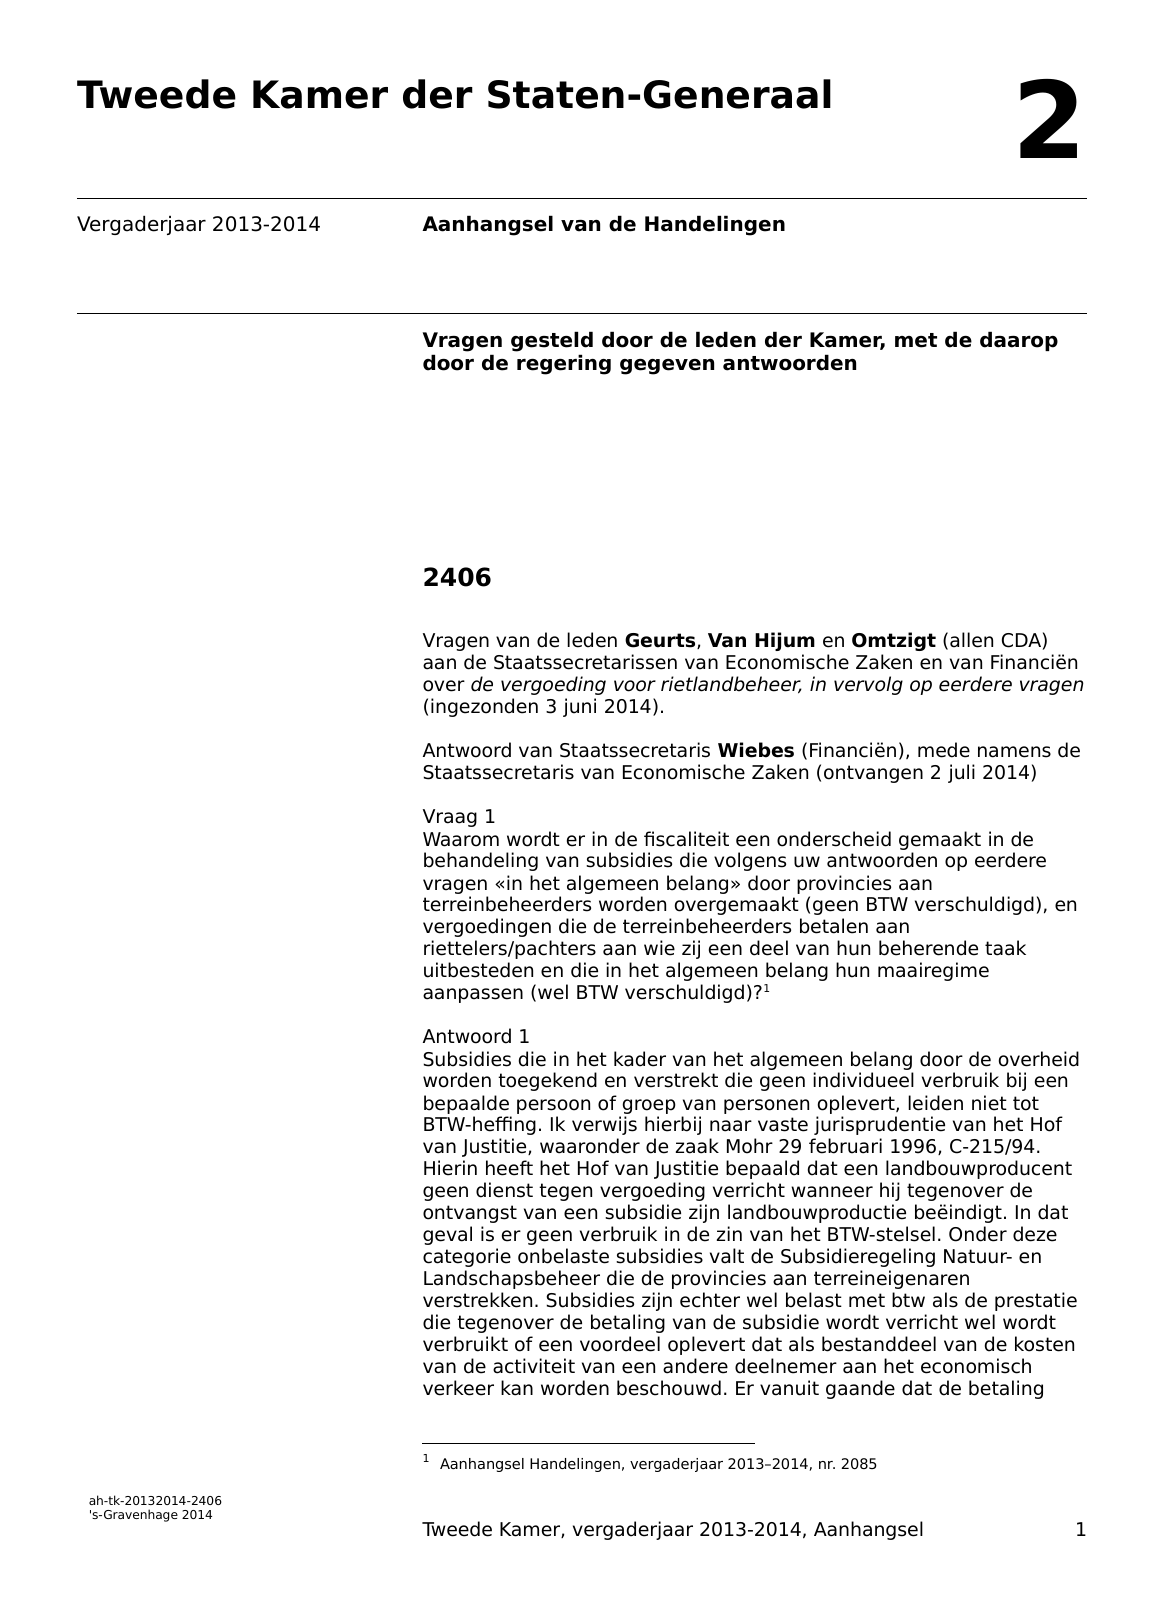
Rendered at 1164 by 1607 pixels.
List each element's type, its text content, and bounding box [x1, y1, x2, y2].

text Vraag 1 [422, 806, 1087, 828]
table_cell Vergaderjaar 2013-2014 [77, 199, 422, 313]
table_cell Vragen gesteld door de leden der Kamer, met de daarop door de regering gegeven antwoorden [422, 314, 1087, 375]
text Vragen van de leden Geurts, Van Hijum en Omtzigt (allen CDA) aan de Staatssecretarissen van Economische Zaken en van Financiën over de vergoeding voor rietlandbeheer, in vervolg op eerdere vragen (ingezonden 3 juni 2014). [422, 630, 1087, 718]
text ah-tk-20132014-2406 [88, 1494, 323, 1508]
table_header Tweede Kamer der Staten-Generaal [77, 59, 886, 198]
text 's-Gravenhage 2014 [88, 1508, 323, 1522]
text 2406 [422, 563, 1087, 592]
table_cell [77, 314, 422, 375]
text Antwoord van Staatssecretaris Wiebes (Financiën), mede namens de Staatssecretaris van Economische Zaken (ontvangen 2 juli 2014) [422, 740, 1087, 784]
text Waarom wordt er in de fiscaliteit een onderscheid gemaakt in de behandeling van subsidies die volgens uw antwoorden op eerdere vragen «in het algemeen belang» door provincies aan terreinbeheerders worden overgemaakt (geen BTW verschuldigd), en vergoedingen die de terreinbeheerders betalen aan riettelers/pachters aan wie zij een deel van hun beherende taak uitbesteden en die in het algemeen belang hun maairegime aanpassen (wel BTW verschuldigd)? [422, 828, 1087, 1004]
text Aanhangsel Handelingen, vergaderjaar 2013–2014, nr. 2085 [422, 1452, 1087, 1474]
table_header 2 [886, 59, 1087, 198]
text Subsidies die in het kader van het algemeen belang door de overheid worden toegekend en verstrekt die geen individueel verbruik bij een bepaalde persoon of groep van personen oplevert, leiden niet tot BTW-heffing. Ik verwijs hierbij naar vaste jurisprudentie van het Hof van Justitie, waaronder de zaak Mohr 29 februari 1996, C-215/94. Hierin heeft het Hof van Justitie bepaald dat een landbouwproducent geen dienst tegen vergoeding verricht wanneer hij tegenover de ontvangst van een subsidie zijn landbouwproductie beëindigt. In dat geval is er geen verbruik in de zin van het BTW-stelsel. Onder deze categorie onbelaste subsidies valt de Subsidieregeling Natuur- en Landschapsbeheer die de provincies aan terreineigenaren verstrekken. Subsidies zijn echter wel belast met btw als de prestatie die tegenover de betaling van de subsidie wordt verricht wel wordt verbruikt of een voordeel oplevert dat als bestanddeel van de kosten van de activiteit van een andere deelnemer aan het economisch verkeer kan worden beschouwd. Er vanuit gaande dat de betaling [422, 1048, 1087, 1400]
text Antwoord 1 [422, 1026, 1087, 1048]
table_cell Aanhangsel van de Handelingen [422, 199, 1087, 313]
